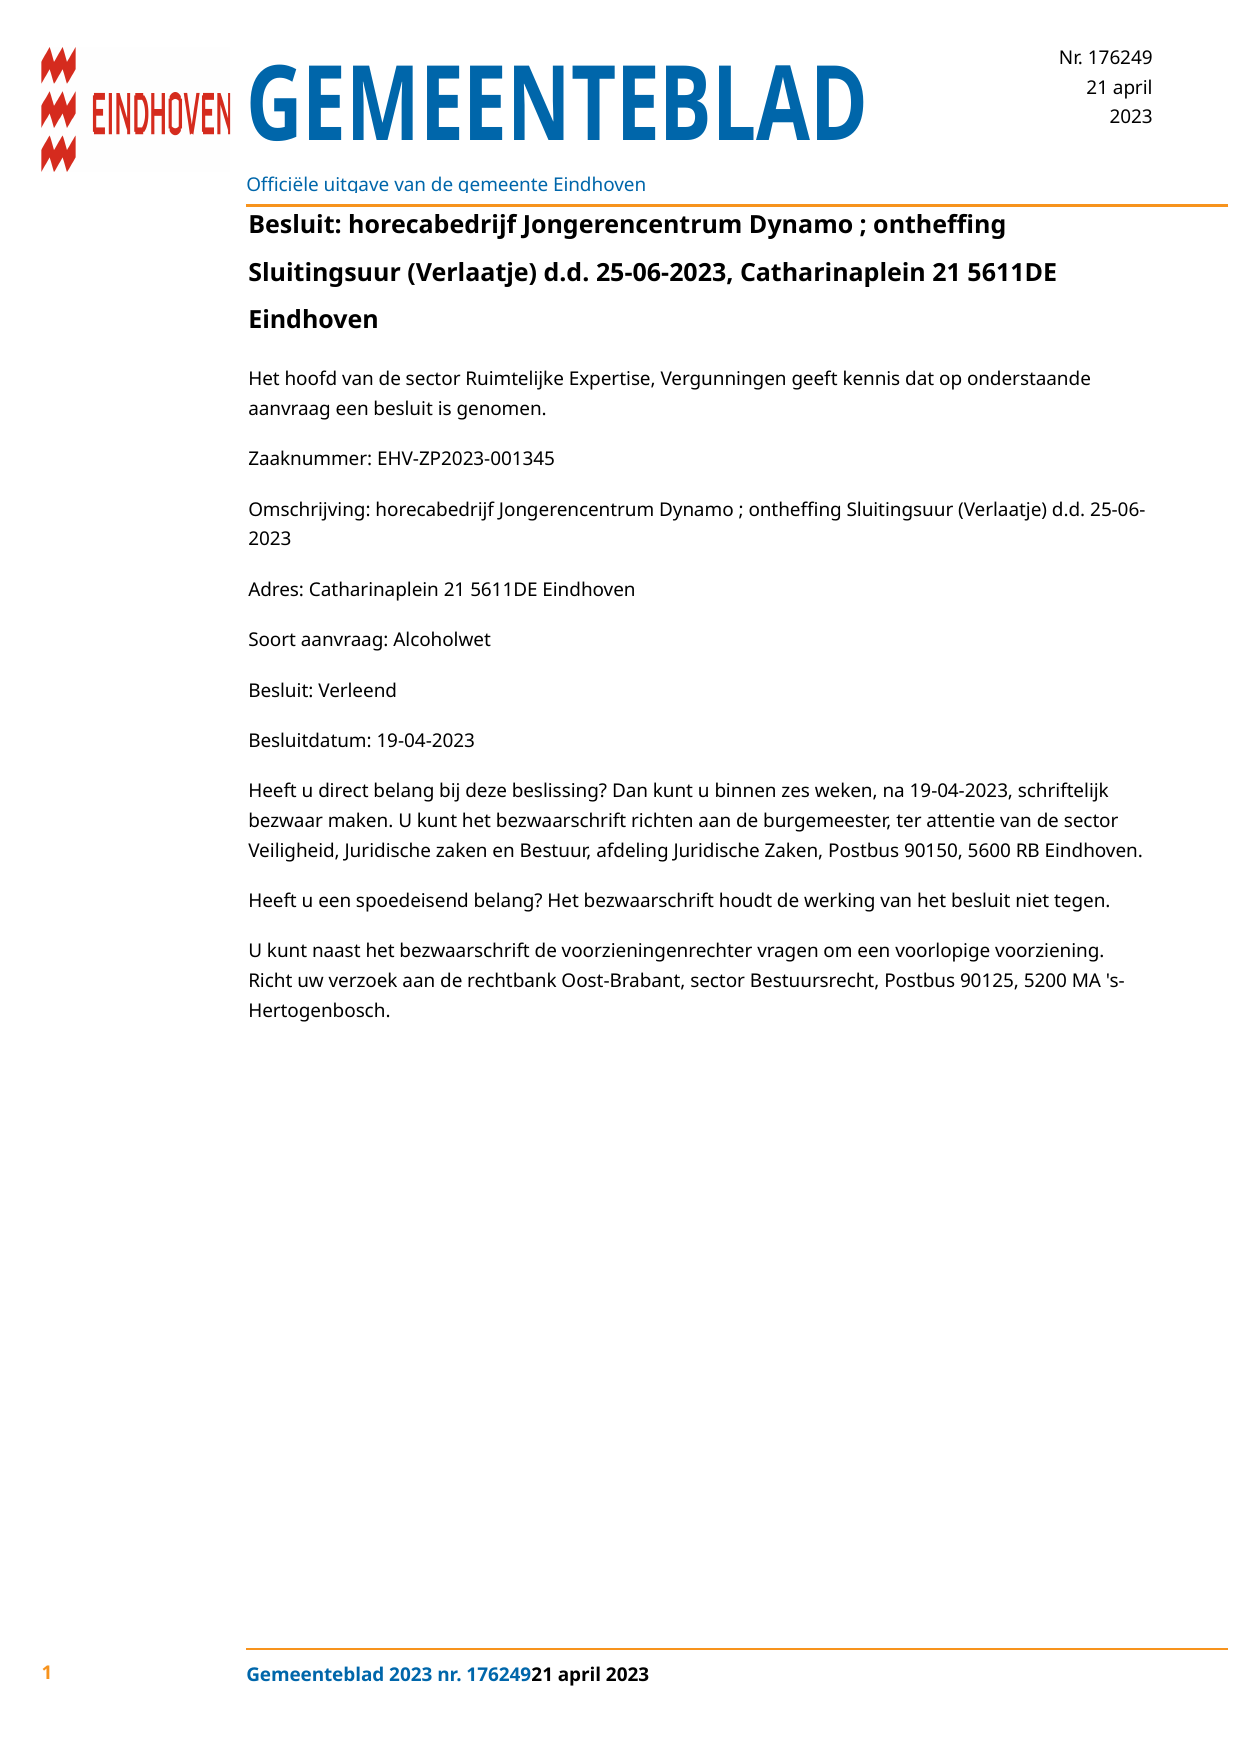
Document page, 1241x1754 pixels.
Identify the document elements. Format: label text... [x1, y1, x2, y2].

text Soort aanvraag: Alcoholwet [248, 626, 1152, 652]
text Besluit: horecabedrijf Jongerencentrum Dynamo ; ontheffing Sluitingsuur (Verlaatje) d.d. 25-06-2023, Catharinaplein 21 5611DE Eindhoven [248, 207, 1152, 336]
text Heeft u een spoedeisend belang? Het bezwaarschrift houdt de werking van het besluit niet tegen. [248, 887, 1152, 913]
text Omschrijving: horecabedrijf Jongerencentrum Dynamo ; ontheffing Sluitingsuur (Verlaatje) d.d. 25-06-2023 [248, 496, 1152, 551]
picture [41, 47, 231, 172]
text Besluitdatum: 19-04-2023 [248, 727, 1152, 753]
text Zaaknummer: EHV-ZP2023-001345 [248, 446, 1152, 471]
text Heeft u direct belang bij deze beslissing? Dan kunt u binnen zes weken, na 19-04-2023, schriftelijk bezwaar maken. U kunt het bezwaarschrift richten aan de burgemeester, ter attentie van de sector Veiligheid, Juridische zaken en Bestuur, afdeling Juridische Zaken, Postbus 90150, 5600 RB Eindhoven. [248, 778, 1152, 862]
text Besluit: Verleend [248, 677, 1152, 702]
text U kunt naast het bezwaarschrift de voorzieningenrechter vragen om een voorlopige voorziening. Richt uw verzoek aan de rechtbank Oost-Brabant, sector Bestuursrecht, Postbus 90125, 5200 MA 's-Hertogenbosch. [248, 938, 1152, 1022]
text Het hoofd van de sector Ruimtelijke Expertise, Vergunningen geeft kennis dat op onderstaande aanvraag een besluit is genomen. [248, 366, 1152, 421]
text Adres: Catharinaplein 21 5611DE Eindhoven [248, 576, 1152, 602]
